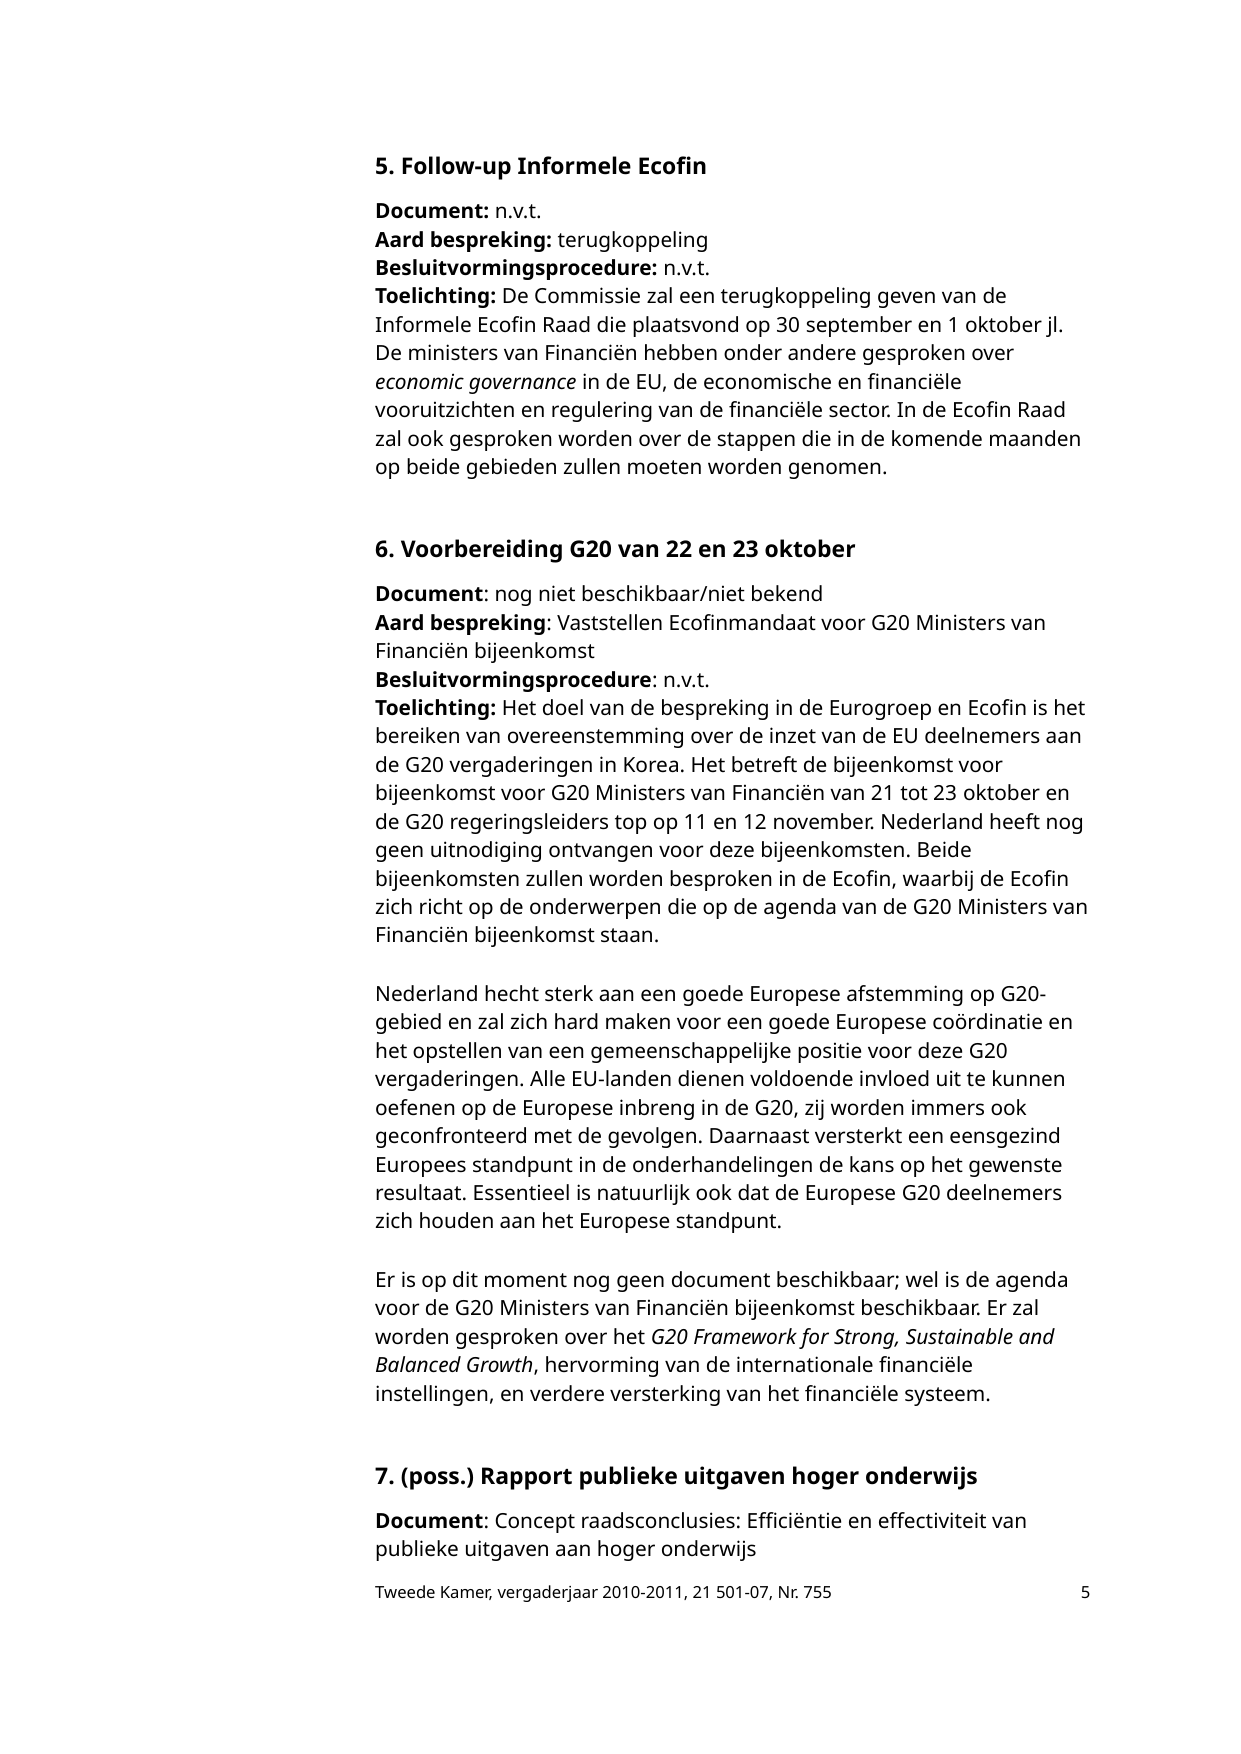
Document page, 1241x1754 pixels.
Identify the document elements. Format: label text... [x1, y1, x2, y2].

text Toelichting: Het doel van de bespreking in de Eurogroep en Ecofin is het bereiken van overeenstemming over de inzet van de EU deelnemers aan de G20 vergaderingen in Korea. Het betreft de bijeenkomst voor bijeenkomst voor G20 Ministers van Financiën van 21 tot 23 oktober en de G20 regeringsleiders top op 11 en 12 november. Nederland heeft nog geen uitnodiging ontvangen voor deze bijeenkomsten. Beide bijeenkomsten zullen worden besproken in de Ecofin, waarbij de Ecofin zich richt op de onderwerpen die op de agenda van de G20 Ministers van Financiën bijeenkomst staan. [375, 693, 1090, 949]
text Besluitvormingsprocedure: n.v.t. [375, 665, 1090, 693]
text Besluitvormingsprocedure: n.v.t. [375, 253, 1090, 282]
text Toelichting: De Commissie zal een terugkoppeling geven van de Informele Ecofin Raad die plaatsvond op 30 september en 1 oktober jl. De ministers van Financiën hebben onder andere gesproken over economic governance in de EU, de economische en financiële vooruitzichten en regulering van de financiële sector. In de Ecofin Raad zal ook gesproken worden over de stappen die in de komende maanden op beide gebieden zullen moeten worden genomen. [375, 282, 1090, 481]
text Document: Concept raadsconclusies: Efficiëntie en effectiviteit van publieke uitgaven aan hoger onderwijs [375, 1506, 1090, 1563]
subtitle 7. (poss.) Rapport publieke uitgaven hoger onderwijs [375, 1460, 1090, 1491]
text Document: n.v.t. [375, 196, 1090, 225]
text Aard bespreking: terugkoppeling [375, 225, 1090, 253]
text Nederland hecht sterk aan een goede Europese afstemming op G20-gebied en zal zich hard maken voor een goede Europese coördinatie en het opstellen van een gemeenschappelijke positie voor deze G20 vergaderingen. Alle EU-landen dienen voldoende invloed uit te kunnen oefenen op de Europese inbreng in de G20, zij worden immers ook geconfronteerd met de gevolgen. Daarnaast versterkt een eensgezind Europees standpunt in de onderhandelingen de kans op het gewenste resultaat. Essentieel is natuurlijk ook dat de Europese G20 deelnemers zich houden aan het Europese standpunt. [375, 979, 1090, 1235]
text Aard bespreking: Vaststellen Ecofinmandaat voor G20 Ministers van Financiën bijeenkomst [375, 608, 1090, 665]
subtitle 6. Voorbereiding G20 van 22 en 23 oktober [375, 533, 1090, 564]
text Er is op dit moment nog geen document beschikbaar; wel is de agenda voor de G20 Ministers van Financiën bijeenkomst beschikbaar. Er zal worden gesproken over het G20 Framework for Strong, Sustainable and Balanced Growth, hervorming van de internationale financiële instellingen, en verdere versterking van het financiële systeem. [375, 1265, 1090, 1407]
subtitle 5. Follow-up Informele Ecofin [375, 150, 1090, 181]
text Document: nog niet beschikbaar/niet bekend [375, 579, 1090, 608]
